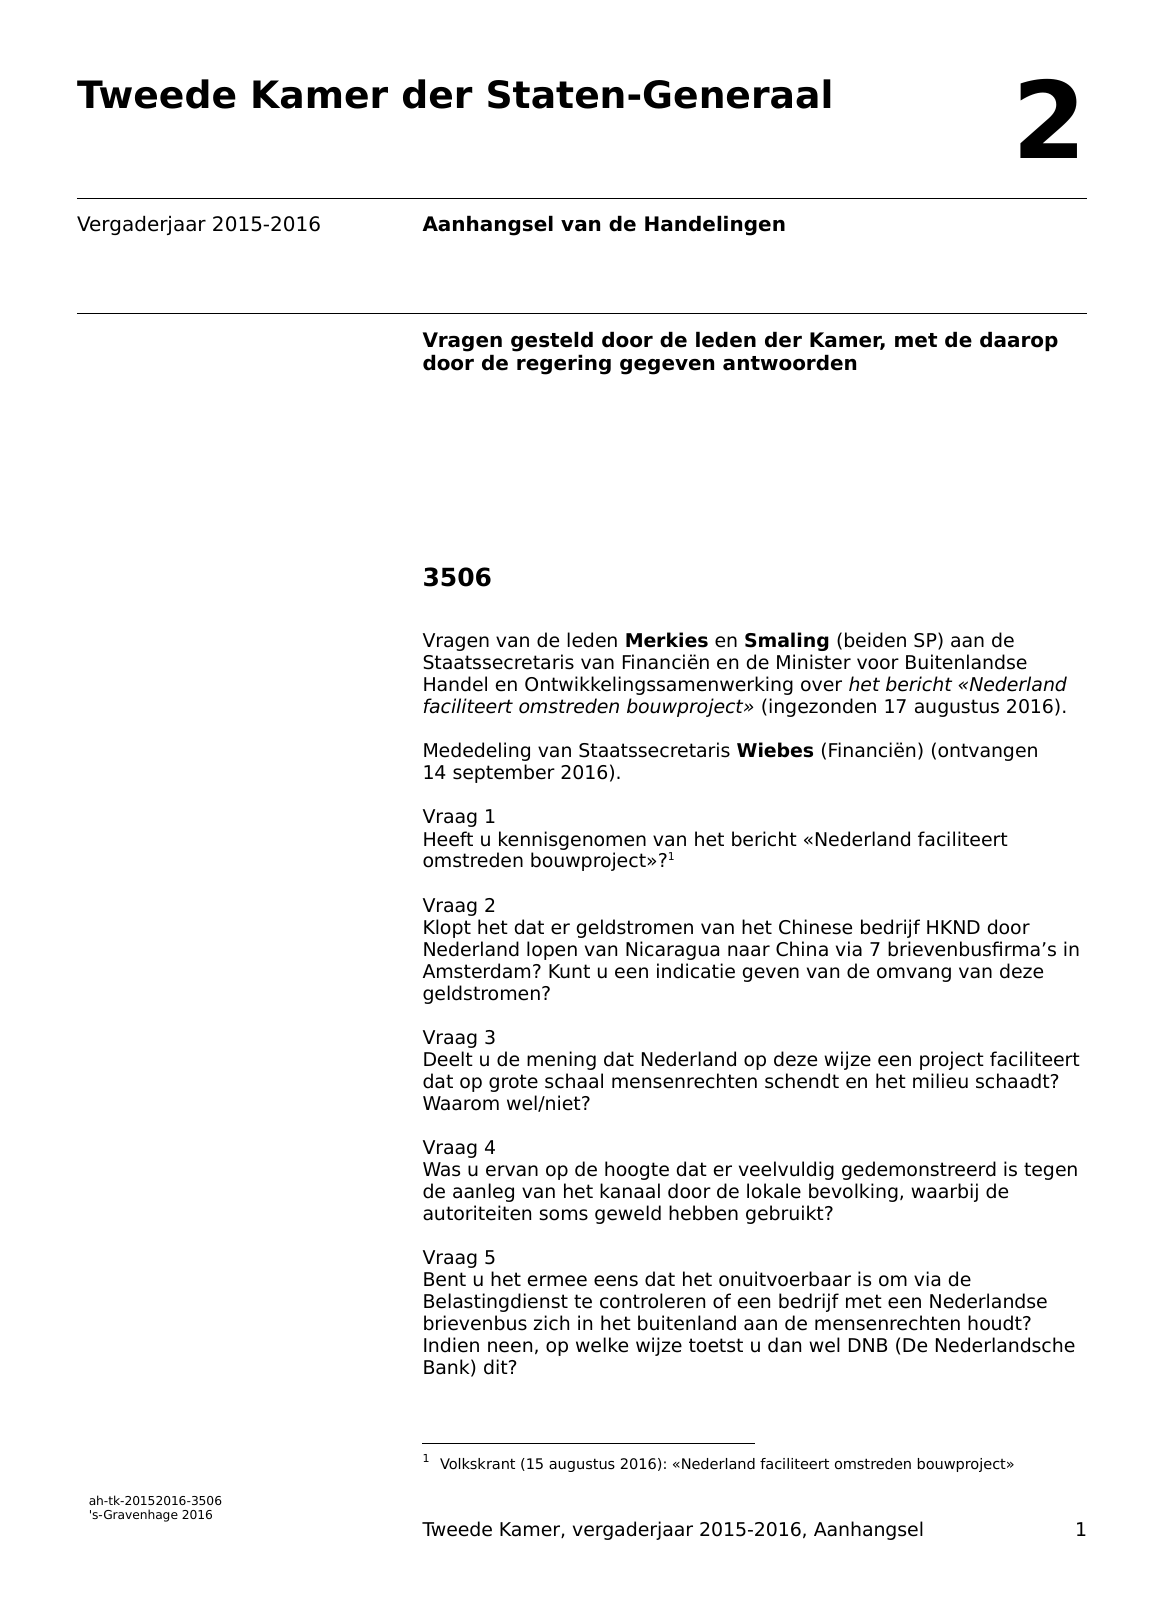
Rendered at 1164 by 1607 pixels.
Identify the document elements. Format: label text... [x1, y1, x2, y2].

text Mededeling van Staatssecretaris Wiebes (Financiën) (ontvangen 14 september 2016). [422, 740, 1087, 784]
text Bent u het ermee eens dat het onuitvoerbaar is om via de Belastingdienst te controleren of een bedrijf met een Nederlandse brievenbus zich in het buitenland aan de mensenrechten houdt? Indien neen, op welke wijze toetst u dan wel DNB (De Nederlandsche Bank) dit? [422, 1269, 1087, 1379]
text 3506 [422, 563, 1087, 592]
text Vragen van de leden Merkies en Smaling (beiden SP) aan de Staatssecretaris van Financiën en de Minister voor Buitenlandse Handel en Ontwikkelingssamenwerking over het bericht «Nederland faciliteert omstreden bouwproject» (ingezonden 17 augustus 2016). [422, 630, 1087, 718]
text Vraag 1 [422, 806, 1087, 828]
table_header 2 [886, 59, 1087, 198]
text Vraag 2 [422, 894, 1087, 917]
text Vraag 5 [422, 1247, 1087, 1269]
table_cell [77, 314, 422, 375]
text Volkskrant (15 augustus 2016): «Nederland faciliteert omstreden bouwproject» [422, 1452, 1087, 1474]
table_cell Aanhangsel van de Handelingen [422, 199, 1087, 313]
text Was u ervan op de hoogte dat er veelvuldig gedemonstreerd is tegen de aanleg van het kanaal door de lokale bevolking, waarbij de autoriteiten soms geweld hebben gebruikt? [422, 1159, 1087, 1225]
text 's-Gravenhage 2016 [88, 1508, 323, 1522]
text Heeft u kennisgenomen van het bericht «Nederland faciliteert omstreden bouwproject»? [422, 828, 1087, 872]
table_header Tweede Kamer der Staten-Generaal [77, 59, 886, 198]
text Vraag 4 [422, 1137, 1087, 1159]
table_cell Vergaderjaar 2015-2016 [77, 199, 422, 313]
text Klopt het dat er geldstromen van het Chinese bedrijf HKND door Nederland lopen van Nicaragua naar China via 7 brievenbusfirma’s in Amsterdam? Kunt u een indicatie geven van de omvang van deze geldstromen? [422, 917, 1087, 1004]
table_cell Vragen gesteld door de leden der Kamer, met de daarop door de regering gegeven antwoorden [422, 314, 1087, 375]
text Deelt u de mening dat Nederland op deze wijze een project faciliteert dat op grote schaal mensenrechten schendt en het milieu schaadt? Waarom wel/niet? [422, 1049, 1087, 1114]
text Vraag 3 [422, 1027, 1087, 1049]
text ah-tk-20152016-3506 [88, 1494, 323, 1508]
